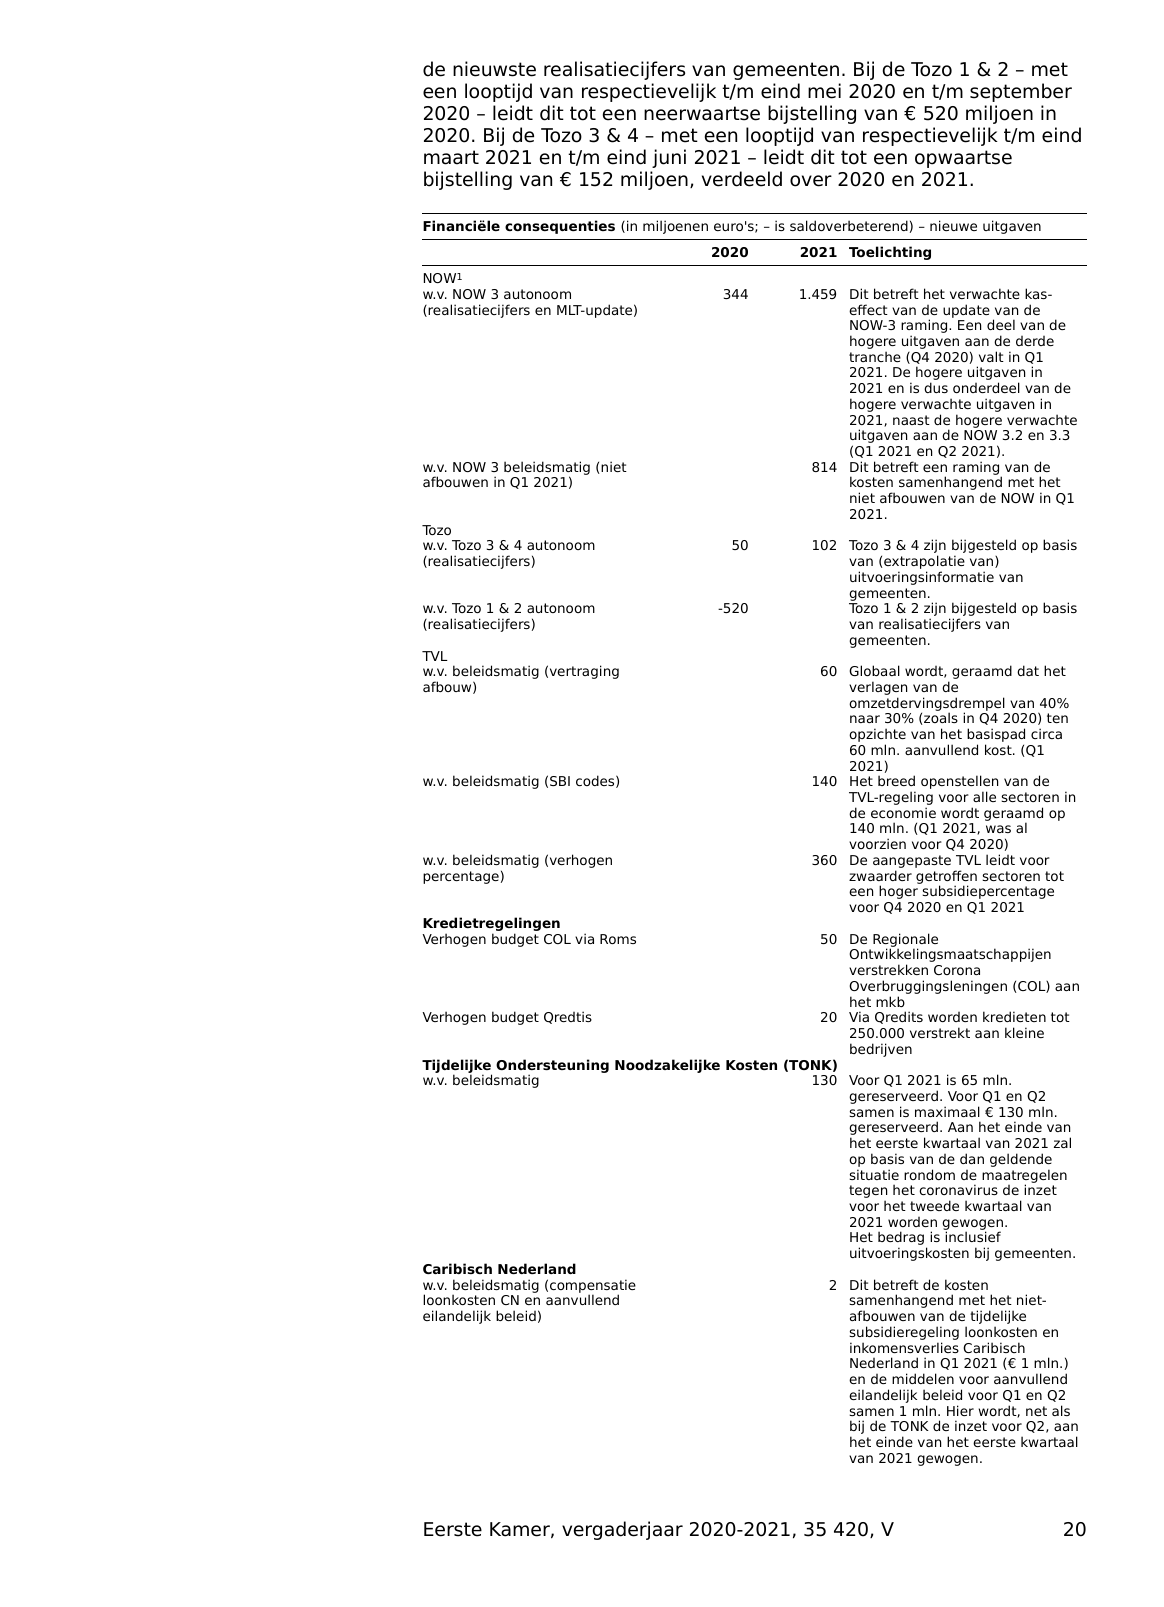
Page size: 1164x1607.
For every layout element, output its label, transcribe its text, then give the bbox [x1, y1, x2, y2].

table_cell [754, 601, 843, 648]
table_cell De Regionale Ontwikkelingsmaatschappijen verstrekken Corona Overbruggingsleningen (COL) aan het mkb [843, 931, 1087, 1010]
table_cell w.v. Tozo 3 & 4 autonoom (realisatiecijfers) [422, 538, 666, 601]
table_cell 102 [754, 538, 843, 601]
table_cell w.v. beleidsmatig (vertraging afbouw) [422, 664, 666, 774]
table_cell 20 [754, 1010, 843, 1057]
table_cell Via Qredits worden kredieten tot 250.000 verstrekt aan kleine bedrijven [843, 1010, 1087, 1057]
table_cell 2021 [754, 240, 843, 265]
table_cell Verhogen budget Qredtis [422, 1010, 666, 1057]
table_cell [666, 664, 754, 774]
table_cell [666, 266, 754, 287]
table_cell [666, 774, 754, 853]
table_cell 2020 [666, 240, 754, 265]
table_cell [666, 931, 754, 1010]
table_cell 130 [754, 1073, 843, 1262]
table_cell [754, 648, 843, 664]
table_cell 1.459 [754, 287, 843, 459]
table_cell [754, 266, 843, 287]
table_cell De aangepaste TVL leidt voor zwaarder getroffen sectoren tot een hoger subsidiepercentage voor Q4 2020 en Q1 2021 [843, 853, 1087, 916]
table_cell [666, 1278, 754, 1466]
table_cell 2 [754, 1278, 843, 1466]
table_cell Tijdelijke Ondersteuning Noodzakelijke Kosten (TONK) [422, 1057, 1087, 1073]
table_cell [666, 460, 754, 522]
table_cell 60 [754, 664, 843, 774]
table_cell Dit betreft de kosten samenhangend met het niet-afbouwen van de tijdelijke subsidieregeling loonkosten en inkomensverlies Caribisch Nederland in Q1 2021 (€ 1 mln.) en de middelen voor aanvullend eilandelijk beleid voor Q1 en Q2 samen 1 mln. Hier wordt, net als bij de TONK de inzet voor Q2, aan het einde van het eerste kwartaal van 2021 gewogen. [843, 1278, 1087, 1466]
table_cell Tozo [422, 523, 666, 538]
table_cell TVL [422, 648, 666, 664]
table_cell NOW1 [422, 266, 666, 287]
table_cell w.v. NOW 3 autonoom (realisatiecijfers en MLT-update) [422, 287, 666, 459]
table_cell [666, 1010, 754, 1057]
table_cell w.v. Tozo 1 & 2 autonoom (realisatiecijfers) [422, 601, 666, 648]
table_cell 814 [754, 460, 843, 522]
table_cell Kredietregelingen [422, 916, 1087, 931]
table_cell [666, 1073, 754, 1262]
table_cell Dit betreft een raming van de kosten samenhangend met het niet afbouwen van de NOW in Q1 2021. [843, 460, 1087, 522]
table_cell Het breed openstellen van de TVL-regeling voor alle sectoren in de economie wordt geraamd op 140 mln. (Q1 2021, was al voorzien voor Q4 2020) [843, 774, 1087, 853]
table_cell [666, 523, 754, 538]
table_cell [422, 240, 666, 265]
table_cell Caribisch Nederland [422, 1262, 1087, 1277]
table_cell w.v. NOW 3 beleidsmatig (niet afbouwen in Q1 2021) [422, 460, 666, 522]
text de nieuwste realisatiecijfers van gemeenten. Bij de Tozo 1 & 2 – met een looptijd van respectievelijk t/m eind mei 2020 en t/m september 2020 – leidt dit tot een neerwaartse bijstelling van € 520 miljoen in 2020. Bij de Tozo 3 & 4 – met een looptijd van respectievelijk t/m eind maart 2021 en t/m eind juni 2021 – leidt dit tot een opwaartse bijstelling van € 152 miljoen, verdeeld over 2020 en 2021. [422, 59, 1087, 191]
table_cell [843, 523, 1087, 538]
table_cell w.v. beleidsmatig [422, 1073, 666, 1262]
table_cell 140 [754, 774, 843, 853]
table_cell [843, 648, 1087, 664]
table_cell w.v. beleidsmatig (SBI codes) [422, 774, 666, 853]
table_cell 360 [754, 853, 843, 916]
table_cell Tozo 1 & 2 zijn bijgesteld op basis van realisatiecijfers van gemeenten. [843, 601, 1087, 648]
table_cell [754, 523, 843, 538]
table_cell Globaal wordt, geraamd dat het verlagen van de omzetdervingsdrempel van 40% naar 30% (zoals in Q4 2020) ten opzichte van het basispad circa 60 mln. aanvullend kost. (Q1 2021) [843, 664, 1087, 774]
table_cell -520 [666, 601, 754, 648]
table_cell Verhogen budget COL via Roms [422, 931, 666, 1010]
table_cell [666, 648, 754, 664]
table_cell [843, 266, 1087, 287]
table_cell w.v. beleidsmatig (verhogen percentage) [422, 853, 666, 916]
table_cell Tozo 3 & 4 zijn bijgesteld op basis van (extrapolatie van) uitvoeringsinformatie van gemeenten. [843, 538, 1087, 601]
table_cell 344 [666, 287, 754, 459]
table_cell Dit betreft het verwachte kas-effect van de update van de NOW-3 raming. Een deel van de hogere uitgaven aan de derde tranche (Q4 2020) valt in Q1 2021. De hogere uitgaven in 2021 en is dus onderdeel van de hogere verwachte uitgaven in 2021, naast de hogere verwachte uitgaven aan de NOW 3.2 en 3.3 (Q1 2021 en Q2 2021). [843, 287, 1087, 459]
table_cell [666, 853, 754, 916]
table_header Financiële consequenties (in miljoenen euro's; – is saldoverbeterend) – nieuwe uitgaven [422, 214, 1087, 239]
table_cell Voor Q1 2021 is 65 mln. gereserveerd. Voor Q1 en Q2 samen is maximaal € 130 mln. gereserveerd. Aan het einde van het eerste kwartaal van 2021 zal op basis van de dan geldende situatie rondom de maatregelen tegen het coronavirus de inzet voor het tweede kwartaal van 2021 worden gewogen. Het bedrag is inclusief uitvoeringskosten bij gemeenten. [843, 1073, 1087, 1262]
table_cell 50 [754, 931, 843, 1010]
table_cell 50 [666, 538, 754, 601]
table_cell w.v. beleidsmatig (compensatie loonkosten CN en aanvullend eilandelijk beleid) [422, 1278, 666, 1466]
table_cell Toelichting [843, 240, 1087, 265]
